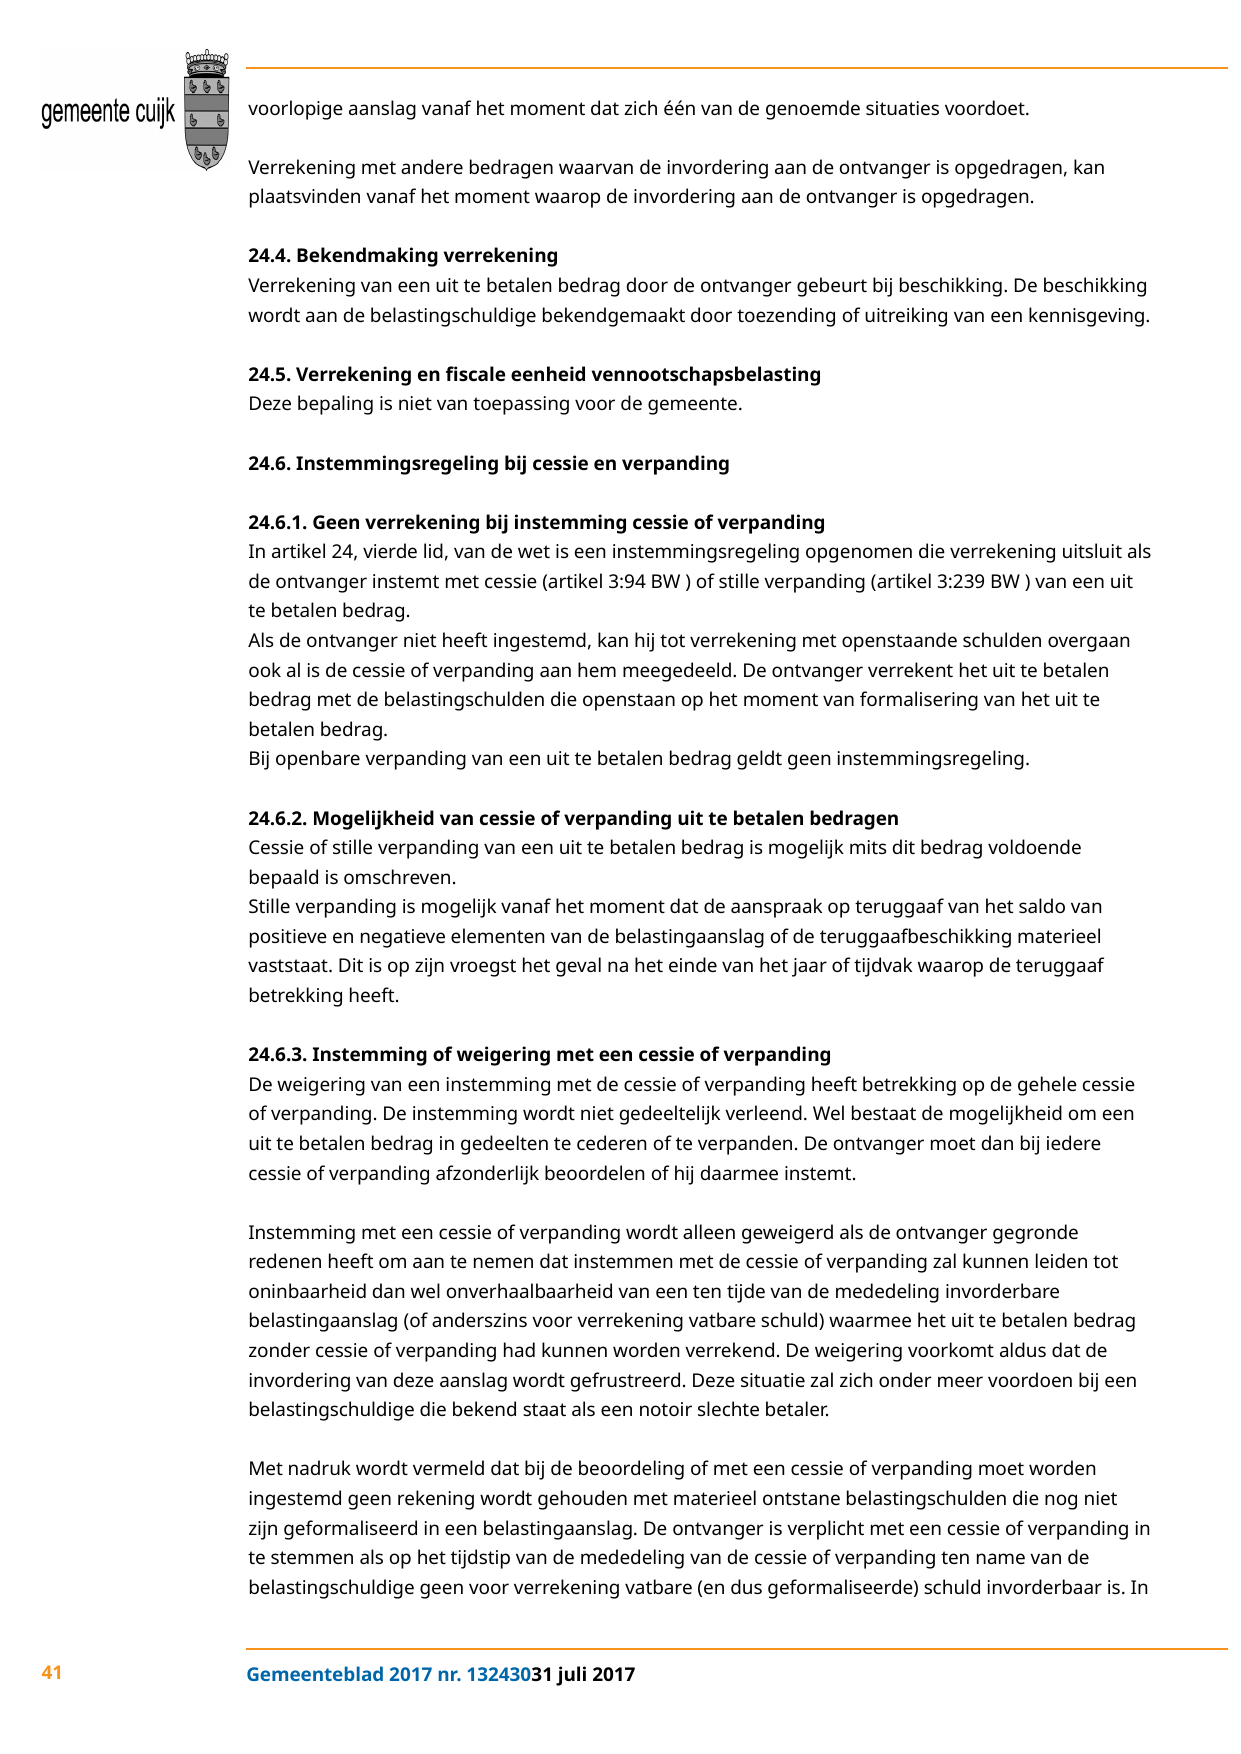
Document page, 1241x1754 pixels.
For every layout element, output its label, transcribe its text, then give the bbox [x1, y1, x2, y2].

text Verrekening van een uit te betalen bedrag door de ontvanger gebeurt bij beschikking. De beschikking wordt aan de belastingschuldige bekendgemaakt door toezending of uitreiking van een kennisgeving. [248, 272, 1152, 328]
text 24.6.2. Mogelijkheid van cessie of verpanding uit te betalen bedragen [248, 805, 1152, 831]
text Met nadruk wordt vermeld dat bij de beoordeling of met een cessie of verpanding moet worden ingestemd geen rekening wordt gehouden met materieel ontstane belastingschulden die nog niet zijn geformaliseerd in een belastingaanslag. De ontvanger is verplicht met een cessie of verpanding in te stemmen als op het tijdstip van de mededeling van de cessie of verpanding ten name van de belastingschuldige geen voor verrekening vatbare (en dus geformaliseerde) schuld invorderbaar is. In [248, 1456, 1152, 1600]
text Deze bepaling is niet van toepassing voor de gemeente. [248, 391, 1152, 416]
text Bij openbare verpanding van een uit te betalen bedrag geldt geen instemmingsregeling. [248, 746, 1152, 771]
text 24.5. Verrekening en fiscale eenheid vennootschapsbelasting [248, 361, 1152, 387]
text 24.6. Instemmingsregeling bij cessie en verpanding [248, 450, 1152, 476]
text Cessie of stille verpanding van een uit te betalen bedrag is mogelijk mits dit bedrag voldoende bepaald is omschreven. [248, 834, 1152, 890]
text voorlopige aanslag vanaf het moment dat zich één van de genoemde situaties voordoet. [248, 95, 1152, 121]
text Stille verpanding is mogelijk vanaf het moment dat de aanspraak op teruggaaf van het saldo van positieve en negatieve elementen van de belastingaanslag of de teruggaafbeschikking materieel vaststaat. Dit is op zijn vroegst het geval na het einde van het jaar of tijdvak waarop de teruggaaf betrekking heeft. [248, 893, 1152, 1008]
text 24.6.1. Geen verrekening bij instemming cessie of verpanding [248, 509, 1152, 535]
text Instemming met een cessie of verpanding wordt alleen geweigerd als de ontvanger gegronde redenen heeft om aan te nemen dat instemmen met de cessie of verpanding zal kunnen leiden tot oninbaarheid dan wel onverhaalbaarheid van een ten tijde van de mededeling invorderbare belastingaanslag (of anderszins voor verrekening vatbare schuld) waarmee het uit te betalen bedrag zonder cessie of verpanding had kunnen worden verrekend. De weigering voorkomt aldus dat de invordering van deze aanslag wordt gefrustreerd. Deze situatie zal zich onder meer voordoen bij een belastingschuldige die bekend staat als een notoir slechte betaler. [248, 1219, 1152, 1422]
text Als de ontvanger niet heeft ingestemd, kan hij tot verrekening met openstaande schulden overgaan ook al is de cessie of verpanding aan hem meegedeeld. De ontvanger verrekent het uit te betalen bedrag met de belastingschulden die openstaan op het moment van formalisering van het uit te betalen bedrag. [248, 627, 1152, 742]
text In artikel 24, vierde lid, van de wet is een instemmingsregeling opgenomen die verrekening uitsluit als de ontvanger instemt met cessie (artikel 3:94 BW ) of stille verpanding (artikel 3:239 BW ) van een uit te betalen bedrag. [248, 538, 1152, 623]
text 24.6.3. Instemming of weigering met een cessie of verpanding [248, 1041, 1152, 1067]
text 24.4. Bekendmaking verrekening [248, 243, 1152, 268]
text De weigering van een instemming met de cessie of verpanding heeft betrekking op de gehele cessie of verpanding. De instemming wordt niet gedeeltelijk verleend. Wel bestaat de mogelijkheid om een uit te betalen bedrag in gedeelten te cederen of te verpanden. De ontvanger moet dan bij iedere cessie of verpanding afzonderlijk beoordelen of hij daarmee instemt. [248, 1071, 1152, 1186]
text Verrekening met andere bedragen waarvan de invordering aan de ontvanger is opgedragen, kan plaatsvinden vanaf het moment waarop de invordering aan de ontvanger is opgedragen. [248, 154, 1152, 209]
picture [41, 47, 231, 172]
